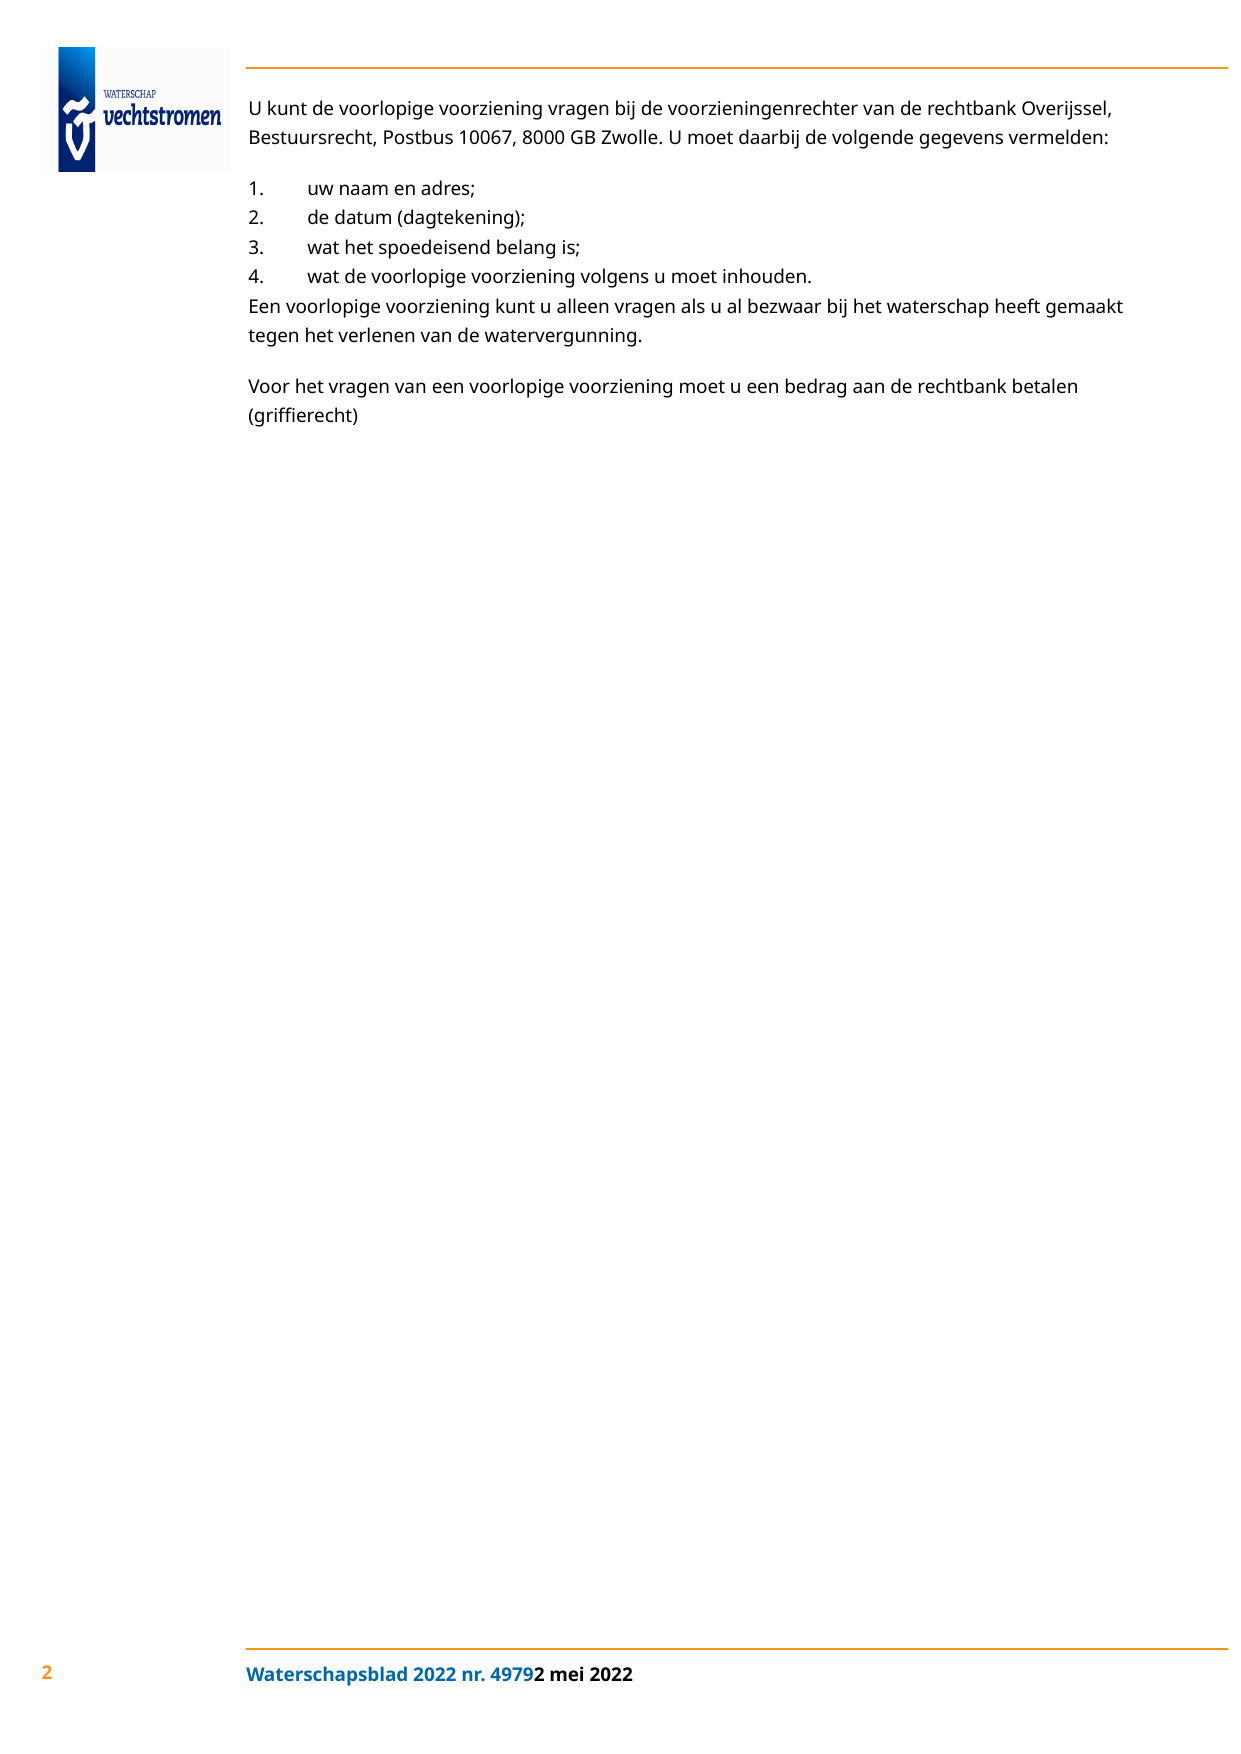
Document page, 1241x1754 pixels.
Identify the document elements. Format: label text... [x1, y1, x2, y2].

list wat het spoedeisend belang is; [248, 234, 1152, 260]
list uw naam en adres; [248, 175, 1152, 201]
text Voor het vragen van een voorlopige voorziening moet u een bedrag aan de rechtbank betalen (griffierecht) [248, 373, 1152, 428]
picture [41, 47, 231, 172]
list wat de voorlopige voorziening volgens u moet inhouden. [248, 263, 1152, 289]
text U kunt de voorlopige voorziening vragen bij de voorzieningenrechter van de rechtbank Overijssel, Bestuursrecht, Postbus 10067, 8000 GB Zwolle. U moet daarbij de volgende gegevens vermelden: [248, 95, 1152, 150]
list de datum (dagtekening); [248, 204, 1152, 230]
text Een voorlopige voorziening kunt u alleen vragen als u al bezwaar bij het waterschap heeft gemaakt tegen het verlenen van de watervergunning. [248, 293, 1152, 348]
